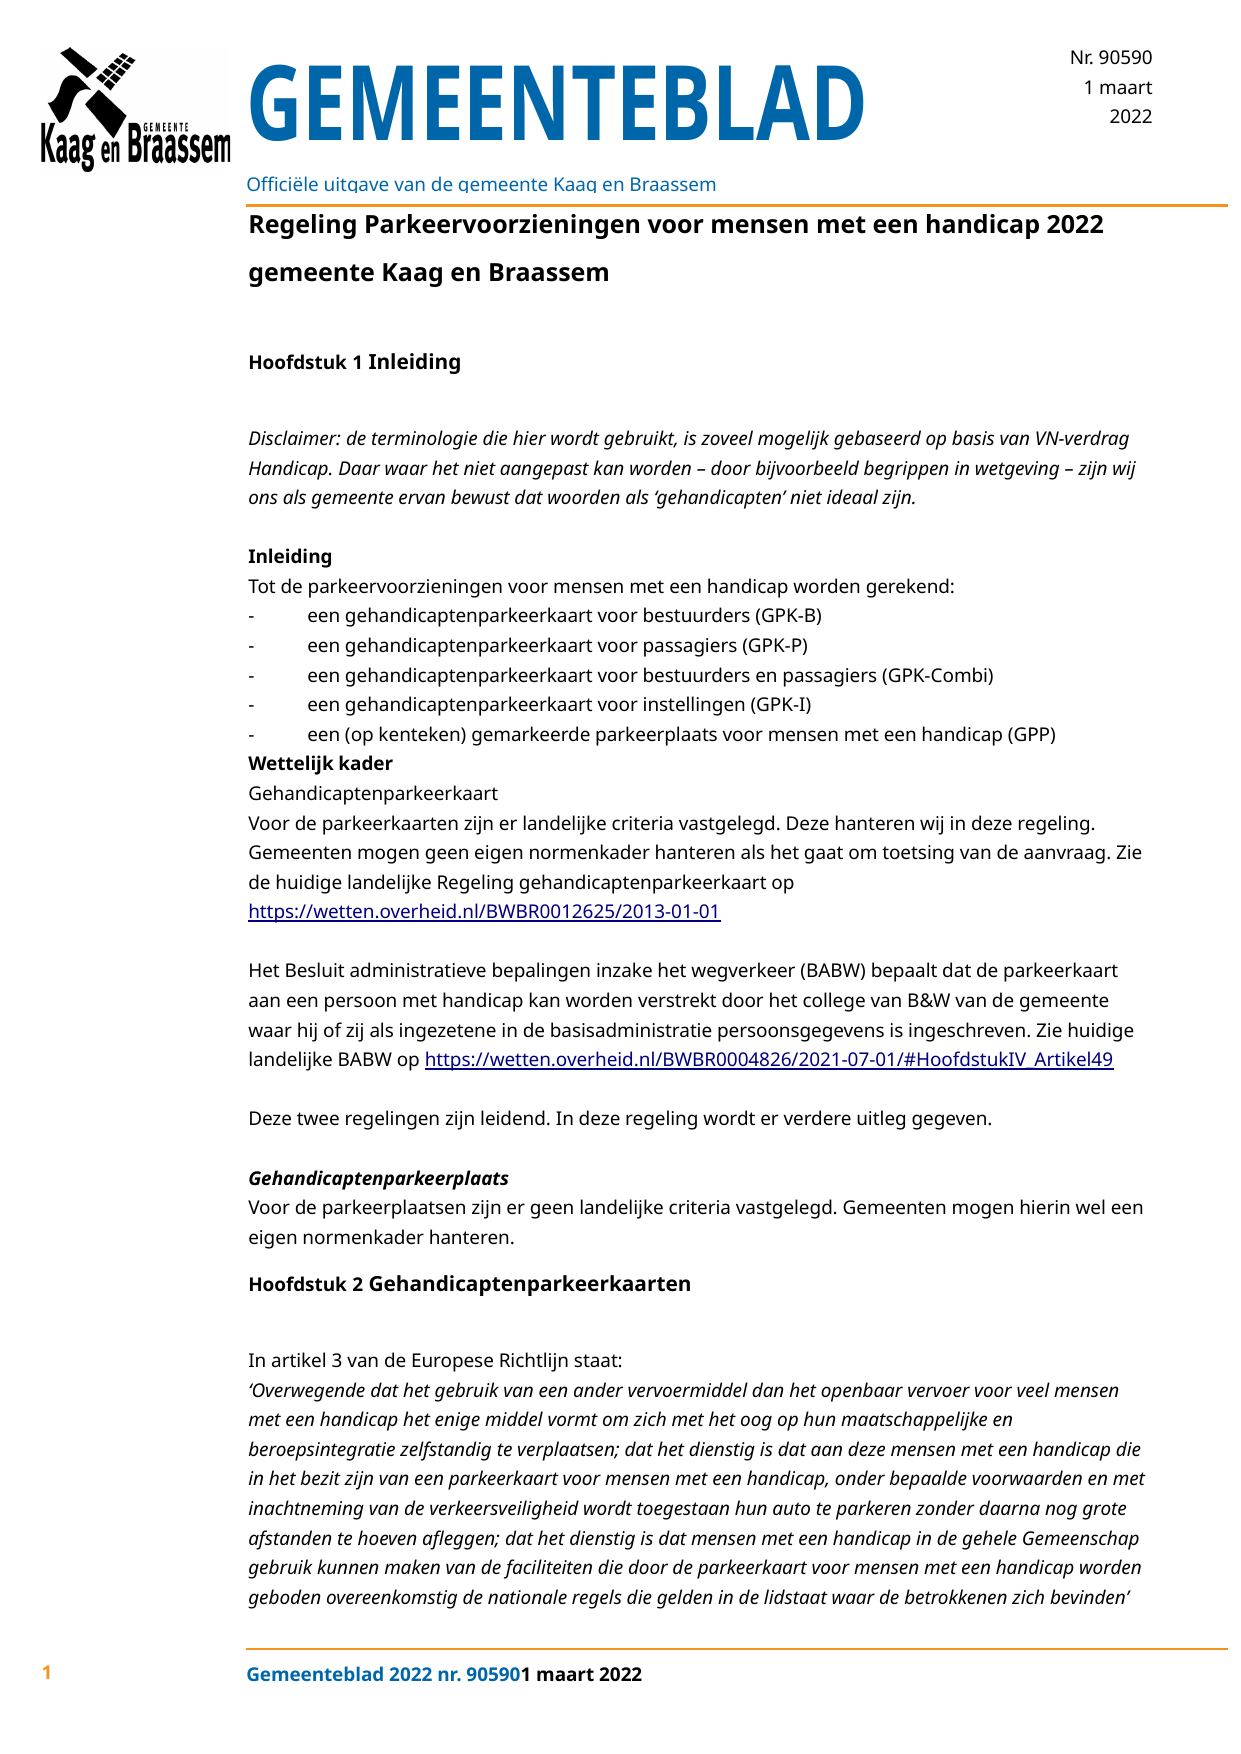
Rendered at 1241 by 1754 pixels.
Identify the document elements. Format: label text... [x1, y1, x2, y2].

text Voor de parkeerkaarten zijn er landelijke criteria vastgelegd. Deze hanteren wij in deze regeling. Gemeenten mogen geen eigen normenkader hanteren als het gaat om toetsing van de aanvraag. Zie de huidige landelijke Regeling gehandicaptenparkeerkaart op https://wetten.overheid.nl/BWBR0012625/2013-01-01 [248, 810, 1152, 924]
list een gehandicaptenparkeerkaart voor instellingen (GPK-I) [248, 691, 1152, 717]
list een gehandicaptenparkeerkaart voor bestuurders en passagiers (GPK-Combi) [248, 662, 1152, 688]
text Het Besluit administratieve bepalingen inzake het wegverkeer (BABW) bepaalt dat de parkeerkaart aan een persoon met handicap kan worden verstrekt door het college van B&W van de gemeente waar hij of zij als ingezetene in de basisadministratie persoonsgegevens is ingeschreven. Zie huidige landelijke BABW op https://wetten.overheid.nl/BWBR0004826/2021-07-01/#HoofdstukIV_Artikel49 [248, 958, 1152, 1072]
text Hoofdstuk 1 Inleiding [248, 347, 1152, 376]
text Inleiding [248, 543, 1152, 569]
text Gehandicaptenparkeerkaart [248, 780, 1152, 806]
picture [41, 47, 231, 172]
text Disclaimer: de terminologie die hier wordt gebruikt, is zoveel mogelijk gebaseerd op basis van VN-verdrag Handicap. Daar waar het niet aangepast kan worden – door bijvoorbeeld begrippen in wetgeving – zijn wij ons als gemeente ervan bewust dat woorden als ‘gehandicapten’ niet ideaal zijn. [248, 425, 1152, 510]
text In artikel 3 van de Europese Richtlijn staat: [248, 1347, 1152, 1373]
text Gehandicaptenparkeerplaats [248, 1165, 1152, 1191]
text ‘Overwegende dat het gebruik van een ander vervoermiddel dan het openbaar vervoer voor veel mensen met een handicap het enige middel vormt om zich met het oog op hun maatschappelijke en beroepsintegratie zelfstandig te verplaatsen; dat het dienstig is dat aan deze mensen met een handicap die in het bezit zijn van een parkeerkaart voor mensen met een handicap, onder bepaalde voorwaarden en met inachtneming van de verkeersveiligheid wordt toegestaan hun auto te parkeren zonder daarna nog grote afstanden te hoeven afleggen; dat het dienstig is dat mensen met een handicap in de gehele Gemeenschap gebruik kunnen maken van de faciliteiten die door de parkeerkaart voor mensen met een handicap worden geboden overeenkomstig de nationale regels die gelden in de lidstaat waar de betrokkenen zich bevinden’ [248, 1377, 1152, 1610]
text Hoofdstuk 2 Gehandicaptenparkeerkaarten [248, 1269, 1152, 1298]
text Deze twee regelingen zijn leidend. In deze regeling wordt er verdere uitleg gegeven. [248, 1106, 1152, 1131]
text Voor de parkeerplaatsen zijn er geen landelijke criteria vastgelegd. Gemeenten mogen hierin wel een eigen normenkader hanteren. [248, 1194, 1152, 1250]
list een (op kenteken) gemarkeerde parkeerplaats voor mensen met een handicap (GPP) [248, 721, 1152, 747]
text Regeling Parkeervoorzieningen voor mensen met een handicap 2022 gemeente Kaag en Braassem [248, 207, 1152, 288]
text Wettelijk kader [248, 751, 1152, 776]
list een gehandicaptenparkeerkaart voor bestuurders (GPK-B) [248, 603, 1152, 628]
text Tot de parkeervoorzieningen voor mensen met een handicap worden gerekend: [248, 573, 1152, 599]
list een gehandicaptenparkeerkaart voor passagiers (GPK-P) [248, 632, 1152, 658]
